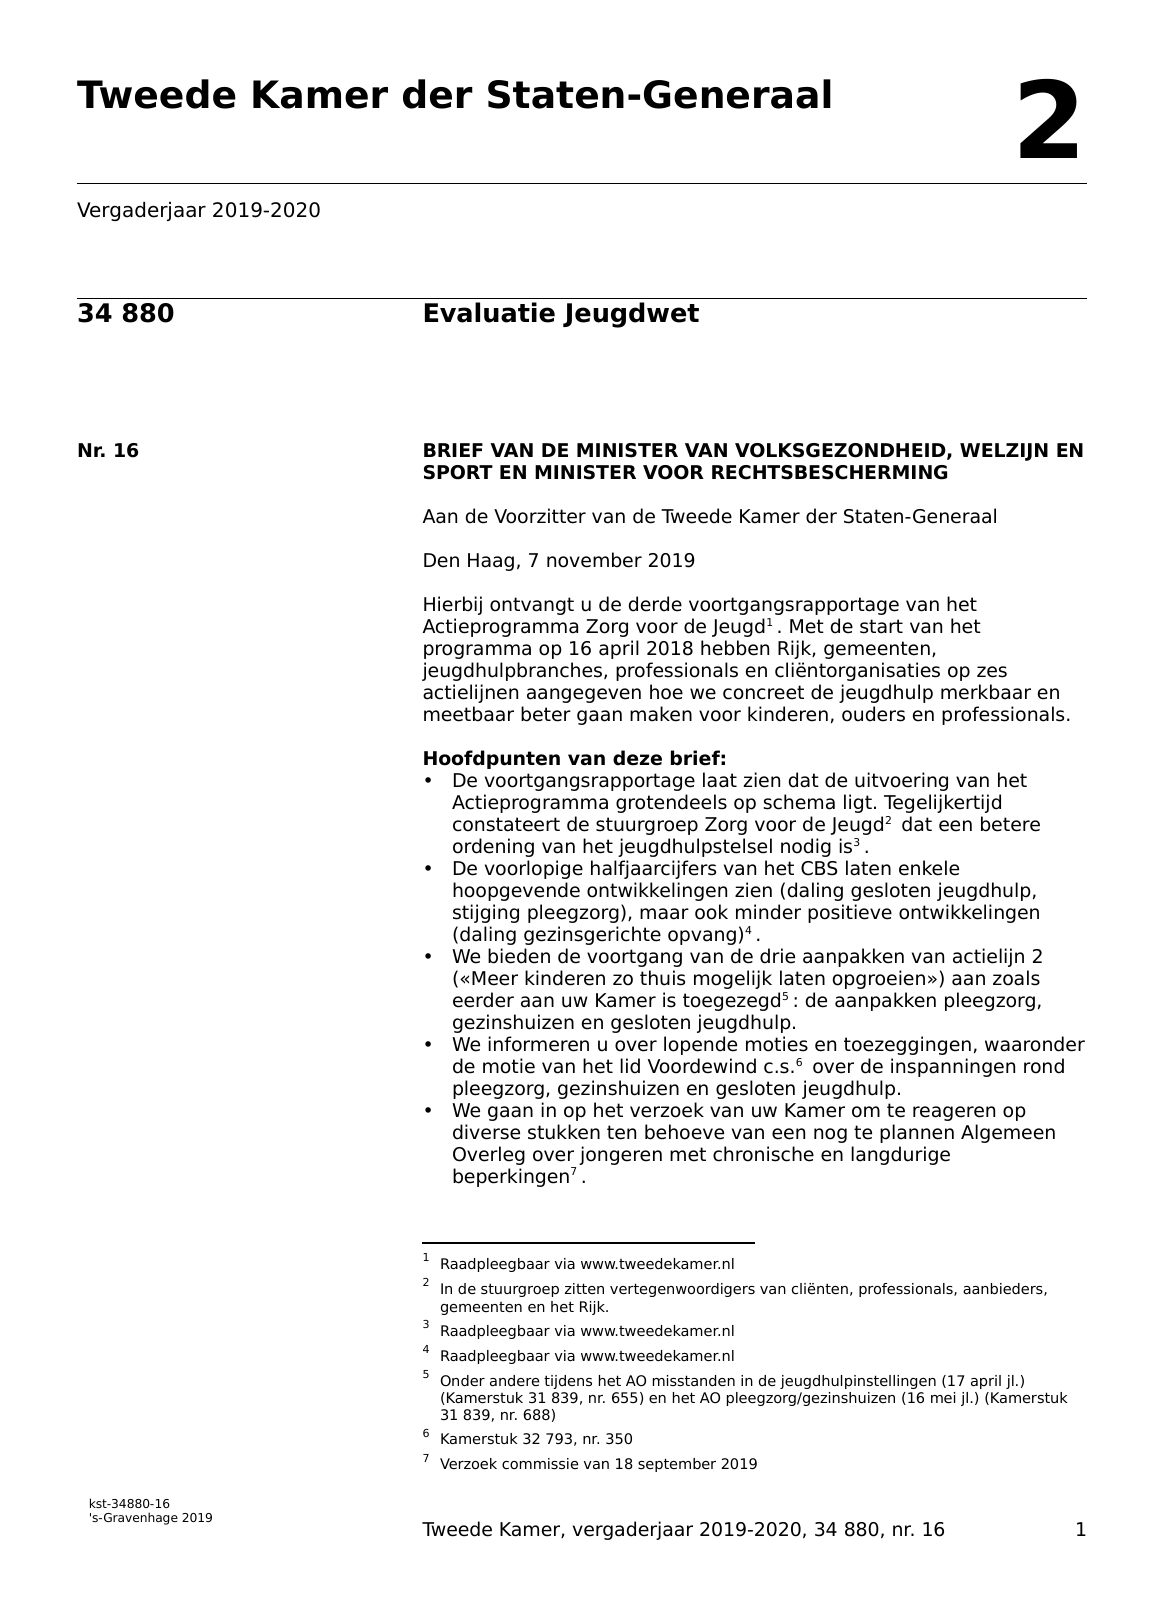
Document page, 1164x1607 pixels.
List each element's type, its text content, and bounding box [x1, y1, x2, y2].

text • We gaan in op het verzoek van uw Kamer om te reageren op diverse stukken ten behoeve van een nog te plannen Algemeen Overleg over jongeren met chronische en langdurige beperkingen. [422, 1100, 1087, 1188]
text Raadpleegbaar via www.tweedekamer.nl [422, 1318, 1087, 1341]
text Raadpleegbaar via www.tweedekamer.nl [422, 1252, 1087, 1274]
subtitle 34 880 Evaluatie Jeugdwet [77, 299, 1087, 329]
text • De voortgangsrapportage laat zien dat de uitvoering van het Actieprogramma grotendeels op schema ligt. Tegelijkertijd constateert de stuurgroep Zorg voor de Jeugd dat een betere ordening van het jeugdhulpstelsel nodig is. [422, 770, 1087, 858]
text Verzoek commissie van 18 september 2019 [422, 1452, 1087, 1474]
text • We bieden de voortgang van de drie aanpakken van actielijn 2 («Meer kinderen zo thuis mogelijk laten opgroeien») aan zoals eerder aan uw Kamer is toegezegd: de aanpakken pleegzorg, gezinshuizen en gesloten jeugdhulp. [422, 946, 1087, 1034]
text Onder andere tijdens het AO misstanden in de jeugdhulpinstellingen (17 april jl.) (Kamerstuk 31 839, nr. 655) en het AO pleegzorg/gezinshuizen (16 mei jl.) (Kamerstuk 31 839, nr. 688) [422, 1368, 1087, 1424]
text Aan de Voorzitter van de Tweede Kamer der Staten-Generaal [422, 506, 1087, 528]
table_cell Vergaderjaar 2019-2020 [77, 184, 1087, 298]
text Kamerstuk 32 793, nr. 350 [422, 1427, 1087, 1449]
text • De voorlopige halfjaarcijfers van het CBS laten enkele hoopgevende ontwikkelingen zien (daling gesloten jeugdhulp, stijging pleegzorg), maar ook minder positieve ontwikkelingen (daling gezinsgerichte opvang). [422, 858, 1087, 946]
text Den Haag, 7 november 2019 [422, 550, 1087, 572]
text • We informeren u over lopende moties en toezeggingen, waaronder de motie van het lid Voordewind c.s. over de inspanningen rond pleegzorg, gezinshuizen en gesloten jeugdhulp. [422, 1034, 1087, 1100]
subtitle Hoofdpunten van deze brief: [422, 748, 1087, 770]
subtitle Nr. 16 BRIEF VAN DE MINISTER VAN VOLKSGEZONDHEID, WELZIJN EN SPORT EN MINISTER VOOR RECHTSBESCHERMING [77, 440, 1087, 484]
text In de stuurgroep zitten vertegenwoordigers van cliënten, professionals, aanbieders, gemeenten en het Rijk. [422, 1277, 1087, 1316]
text Hierbij ontvangt u de derde voortgangsrapportage van het Actieprogramma Zorg voor de Jeugd. Met de start van het programma op 16 april 2018 hebben Rijk, gemeenten, jeugdhulpbranches, professionals en cliëntorganisaties op zes actielijnen aangegeven hoe we concreet de jeugdhulp merkbaar en meetbaar beter gaan maken voor kinderen, ouders en professionals. [422, 594, 1087, 726]
table_header 2 [886, 59, 1087, 183]
table_header Tweede Kamer der Staten-Generaal [77, 59, 886, 183]
text kst-34880-16 [88, 1497, 323, 1511]
text 's-Gravenhage 2019 [88, 1511, 323, 1525]
text Raadpleegbaar via www.tweedekamer.nl [422, 1343, 1087, 1366]
